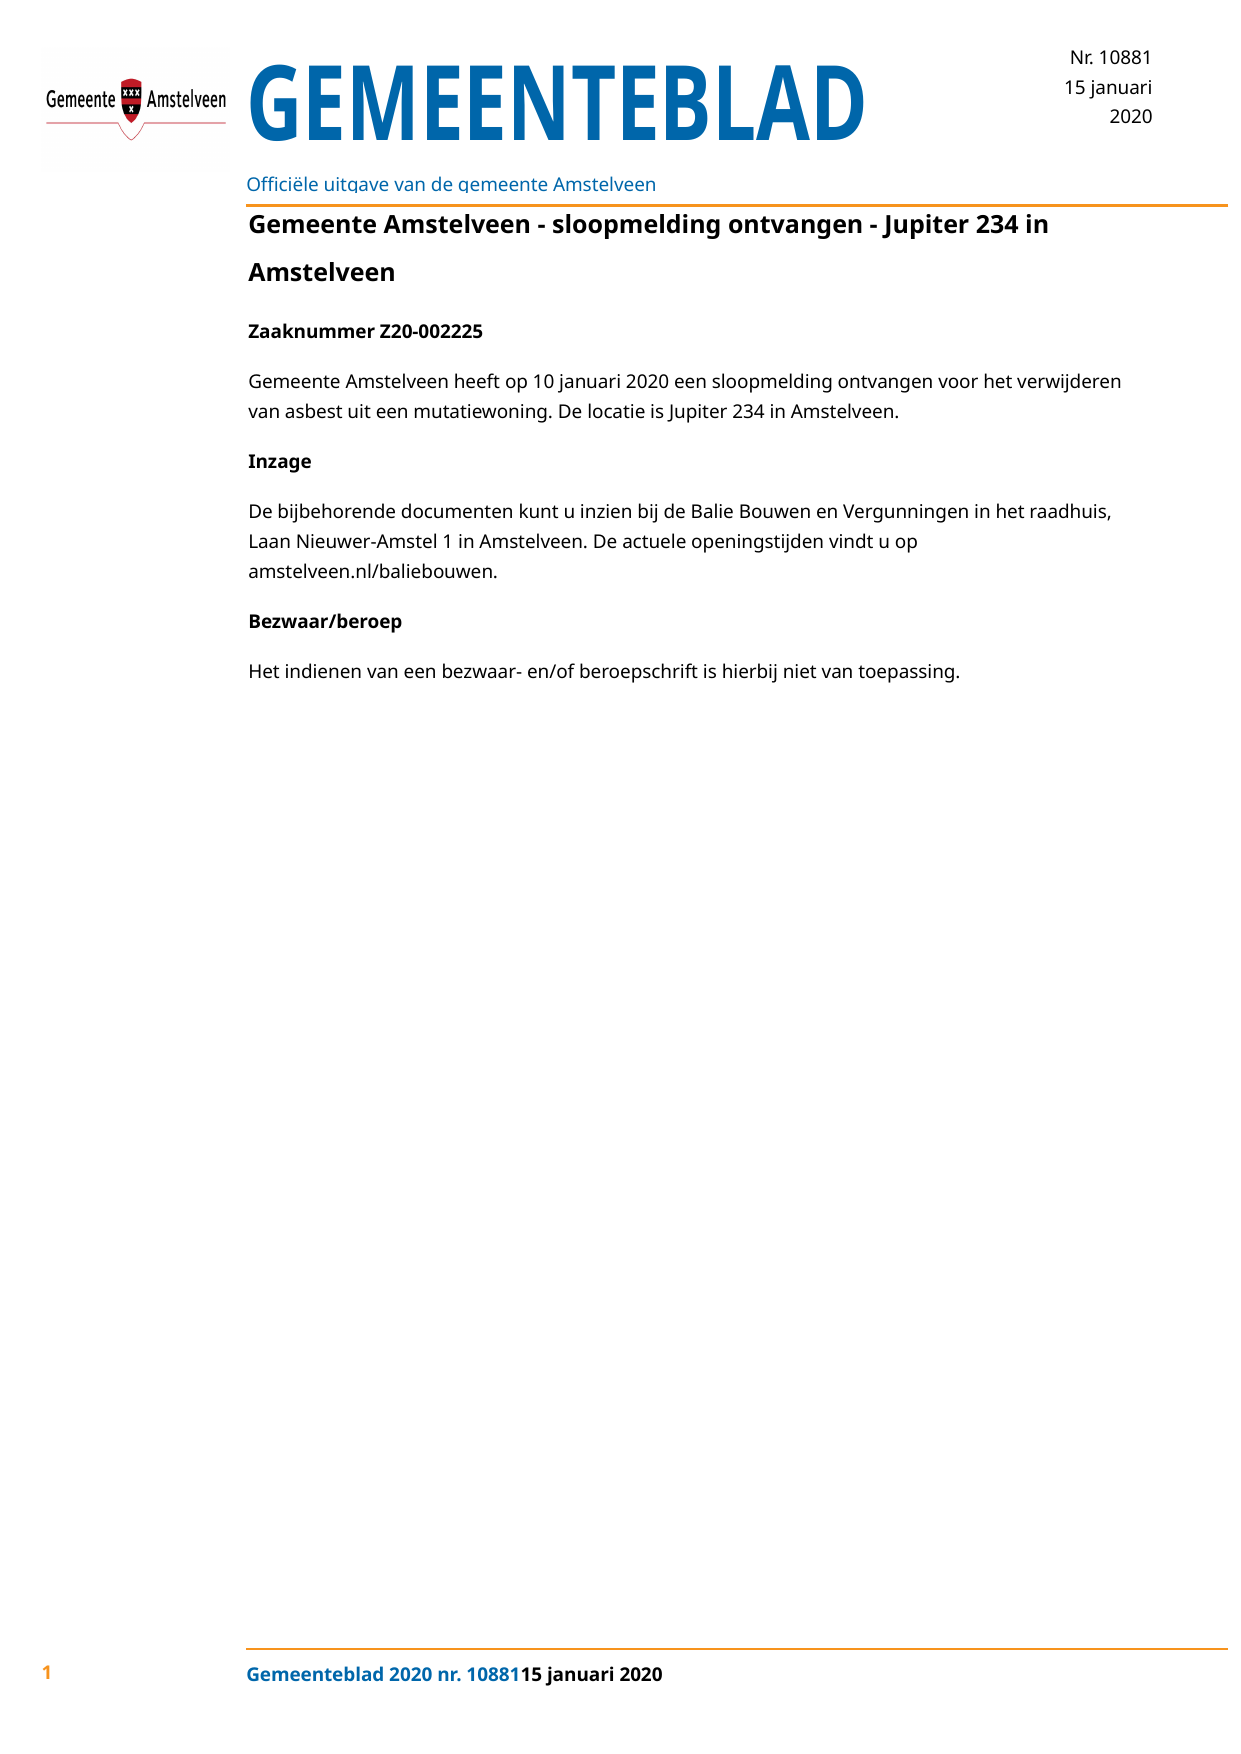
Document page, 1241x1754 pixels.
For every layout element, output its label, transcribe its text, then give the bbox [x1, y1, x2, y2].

text Inzage [248, 448, 1152, 474]
text Gemeente Amstelveen heeft op 10 januari 2020 een sloopmelding ontvangen voor het verwijderen van asbest uit een mutatiewoning. De locatie is Jupiter 234 in Amstelveen. [248, 368, 1152, 424]
picture [41, 47, 231, 172]
text Het indienen van een bezwaar- en/of beroepschrift is hierbij niet van toepassing. [248, 659, 1152, 684]
text De bijbehorende documenten kunt u inzien bij de Balie Bouwen en Vergunningen in het raadhuis, Laan Nieuwer-Amstel 1 in Amstelveen. De actuele openingstijden vindt u op amstelveen.nl/baliebouwen. [248, 499, 1152, 584]
text Zaaknummer Z20-002225 [248, 318, 1152, 344]
text Bezwaar/beroep [248, 608, 1152, 634]
text Gemeente Amstelveen - sloopmelding ontvangen - Jupiter 234 in Amstelveen [248, 207, 1152, 288]
